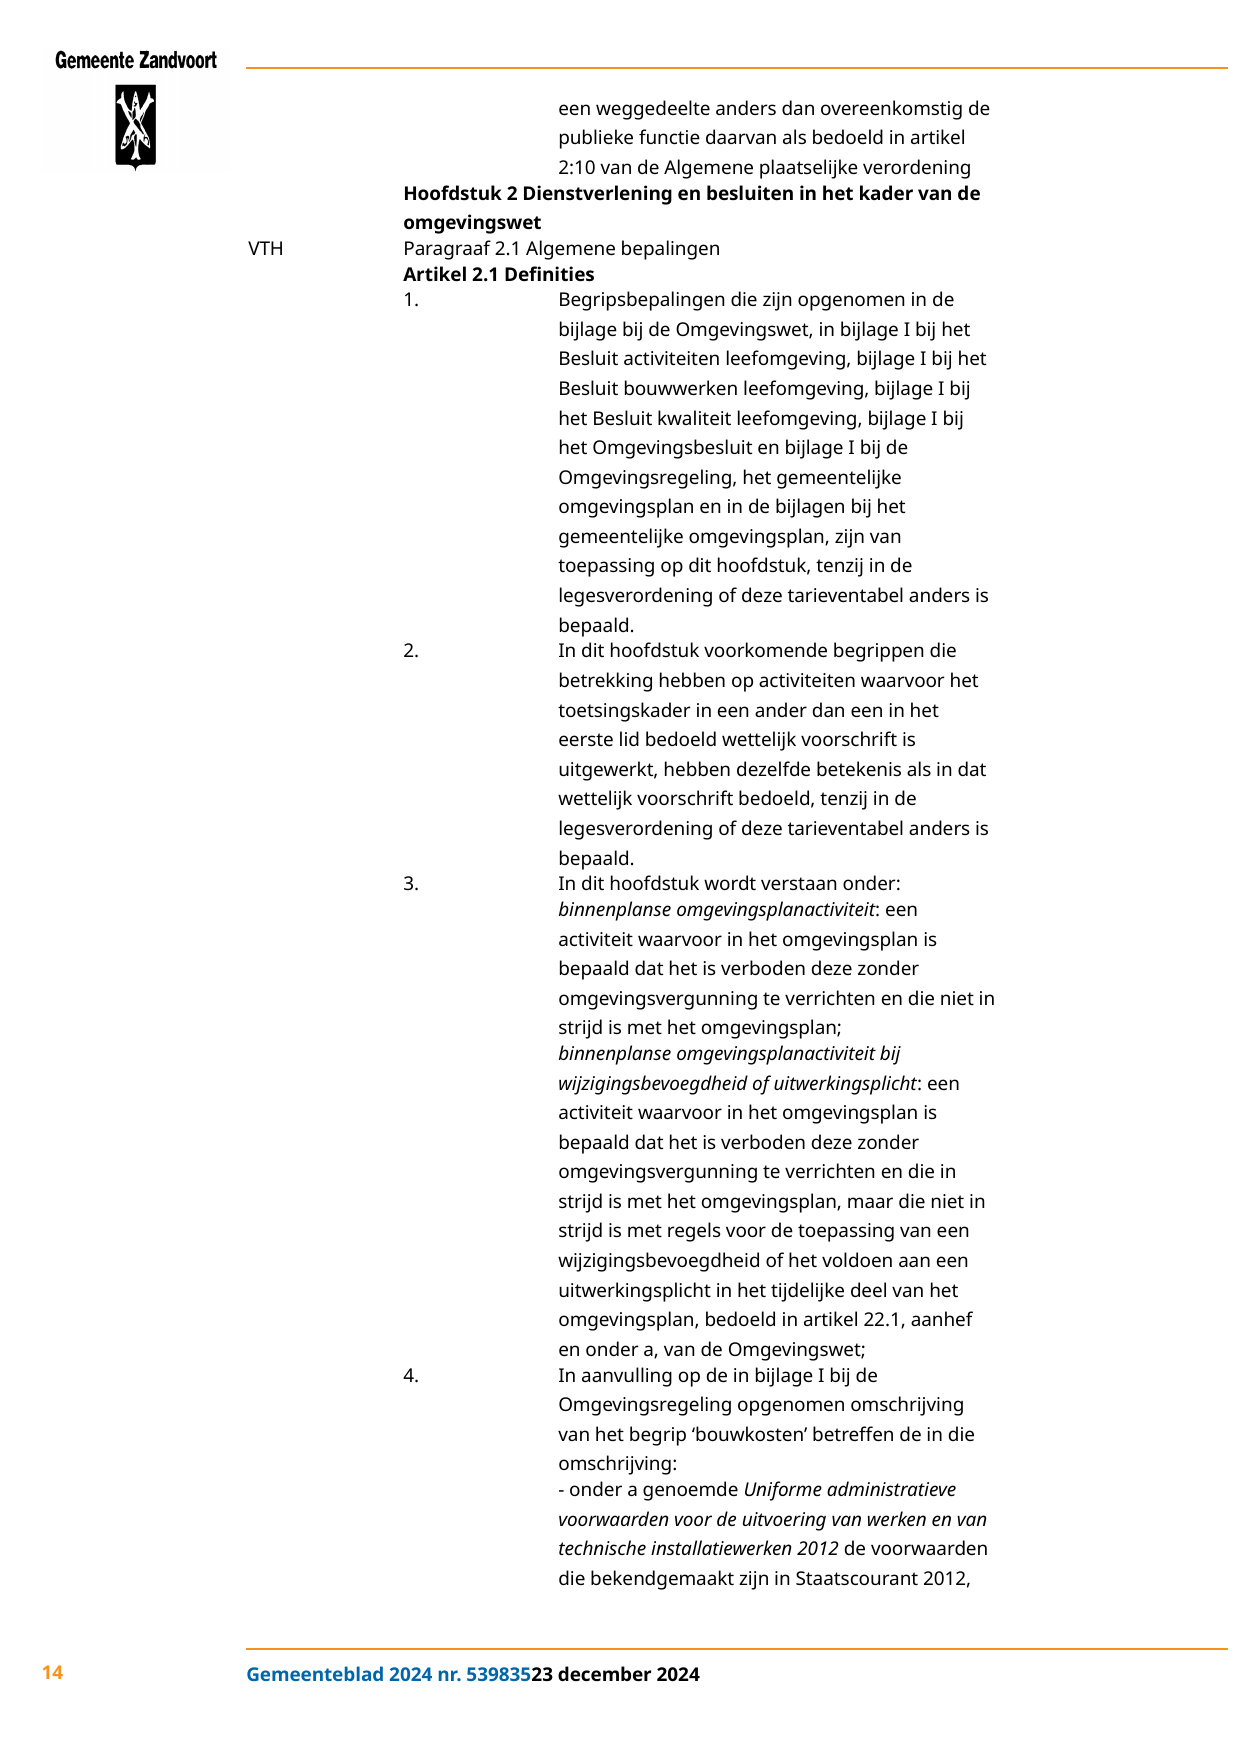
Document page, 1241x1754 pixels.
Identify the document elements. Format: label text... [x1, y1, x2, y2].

table_cell [996, 180, 1152, 235]
table_cell [996, 1476, 1152, 1591]
table_cell [248, 638, 403, 870]
table_cell [248, 286, 403, 638]
table_cell In dit hoofdstuk voorkomende begrippen die betrekking hebben op activiteiten waarvoor het toetsingskader in een ander dan een in het eerste lid bedoeld wettelijk voorschrift is uitgewerkt, hebben dezelfde betekenis als in dat wettelijk voorschrift bedoeld, tenzij in de legesverordening of deze tarieventabel anders is bepaald. [558, 638, 996, 870]
table_cell In dit hoofdstuk wordt verstaan onder: [558, 870, 996, 896]
table_cell [248, 180, 403, 235]
table_cell [248, 261, 403, 286]
table_cell 1. [403, 286, 558, 638]
table_cell [248, 1362, 403, 1476]
picture [41, 47, 231, 172]
table_cell [248, 1040, 403, 1362]
table_cell [996, 286, 1152, 638]
table_cell [996, 235, 1152, 261]
table_cell [996, 261, 1152, 286]
table_cell Hoofdstuk 2 Dienstverlening en besluiten in het kader van de omgevingswet [403, 180, 996, 235]
table_cell een weggedeelte anders dan overeenkomstig de publieke functie daarvan als bedoeld in artikel 2:10 van de Algemene plaatselijke verordening [558, 95, 996, 180]
table_cell Artikel 2.1 Definities [403, 261, 996, 286]
table_cell binnenplanse omgevingsplanactiviteit: een activiteit waarvoor in het omgevingsplan is bepaald dat het is verboden deze zonder omgevingsvergunning te verrichten en die niet in strijd is met het omgevingsplan; [558, 896, 996, 1040]
table_cell In aanvulling op de in bijlage I bij de Omgevingsregeling opgenomen omschrijving van het begrip ‘bouwkosten’ betreffen de in die omschrijving: [558, 1362, 996, 1476]
table_cell [248, 1476, 403, 1591]
table_cell [996, 896, 1152, 1040]
table_cell [996, 95, 1152, 180]
table_cell [996, 638, 1152, 870]
table_cell 3. [403, 870, 558, 896]
table_cell [248, 896, 403, 1040]
table_cell [996, 1362, 1152, 1476]
table_cell [403, 95, 558, 180]
table_cell [248, 870, 403, 896]
table_cell Begripsbepalingen die zijn opgenomen in de bijlage bij de Omgevingswet, in bijlage I bij het Besluit activiteiten leefomgeving, bijlage I bij het Besluit bouwwerken leefomgeving, bijlage I bij het Besluit kwaliteit leefomgeving, bijlage I bij het Omgevingsbesluit en bijlage I bij de Omgevingsregeling, het gemeentelijke omgevingsplan en in de bijlagen bij het gemeentelijke omgevingsplan, zijn van toepassing op dit hoofdstuk, tenzij in de legesverordening of deze tarieventabel anders is bepaald. [558, 286, 996, 638]
table_cell 2. [403, 638, 558, 870]
table_cell - onder a genoemde Uniforme administratieve voorwaarden voor de uitvoering van werken en van technische installatiewerken 2012 de voorwaarden die bekendgemaakt zijn in Staatscourant 2012, [558, 1476, 996, 1591]
table_cell [248, 95, 403, 180]
table_cell [403, 896, 558, 1040]
table_cell [403, 1040, 558, 1362]
table_cell [996, 1040, 1152, 1362]
table_cell VTH [248, 235, 403, 261]
table_cell 4. [403, 1362, 558, 1476]
table_cell Paragraaf 2.1 Algemene bepalingen [403, 235, 996, 261]
table_cell binnenplanse omgevingsplanactiviteit bij wijzigingsbevoegdheid of uitwerkingsplicht: een activiteit waarvoor in het omgevingsplan is bepaald dat het is verboden deze zonder omgevingsvergunning te verrichten en die in strijd is met het omgevingsplan, maar die niet in strijd is met regels voor de toepassing van een wijzigingsbevoegdheid of het voldoen aan een uitwerkingsplicht in het tijdelijke deel van het omgevingsplan, bedoeld in artikel 22.1, aanhef en onder a, van de Omgevingswet; [558, 1040, 996, 1362]
table_cell [403, 1476, 558, 1591]
table_cell [996, 870, 1152, 896]
